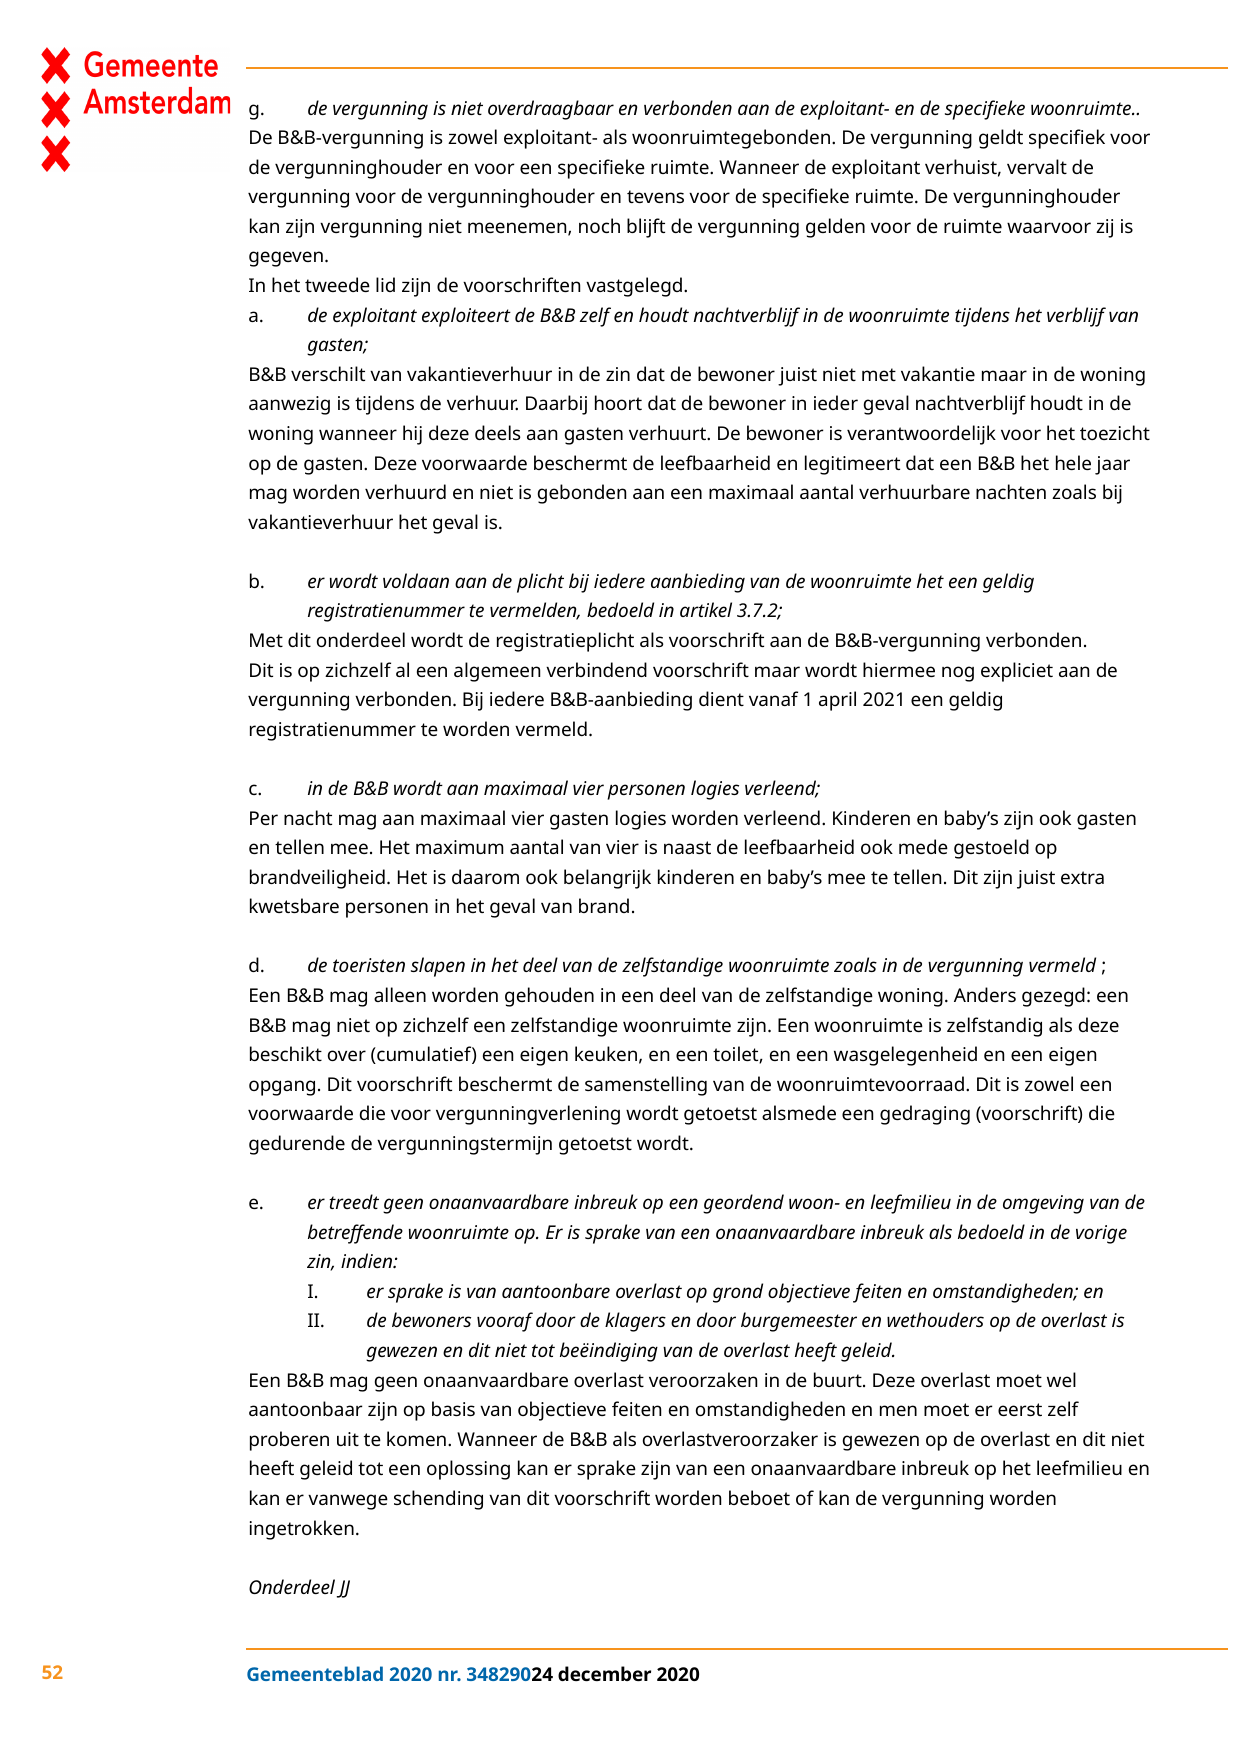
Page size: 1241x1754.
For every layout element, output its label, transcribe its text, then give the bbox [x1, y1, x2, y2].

text Met dit onderdeel wordt de registratieplicht als voorschrift aan de B&B-vergunning verbonden. [248, 627, 1152, 653]
text Een B&B mag alleen worden gehouden in een deel van de zelfstandige woning. Anders gezegd: een B&B mag niet op zichzelf een zelfstandige woonruimte zijn. Een woonruimte is zelfstandig als deze beschikt over (cumulatief) een eigen keuken, en een toilet, en een wasgelegenheid en een eigen opgang. Dit voorschrift beschermt de samenstelling van de woonruimtevoorraad. Dit is zowel een voorwaarde die voor vergunningverlening wordt getoetst alsmede een gedraging (voorschrift) die gedurende de vergunningstermijn getoetst wordt. [248, 982, 1152, 1156]
list de toeristen slapen in het deel van de zelfstandige woonruimte zoals in de vergunning vermeld ; [248, 953, 1152, 978]
list er sprake is van aantoonbare overlast op grond objectieve feiten en omstandigheden; en [307, 1278, 1152, 1304]
list de vergunning is niet overdraagbaar en verbonden aan de exploitant- en de specifieke woonruimte.. [248, 95, 1152, 121]
list er treedt geen onaanvaardbare inbreuk op een geordend woon- en leefmilieu in de omgeving van de betreffende woonruimte op. Er is sprake van een onaanvaardbare inbreuk als bedoeld in de vorige zin, indien: [248, 1189, 1152, 1274]
text De B&B-vergunning is zowel exploitant- als woonruimtegebonden. De vergunning geldt specifiek voor de vergunninghouder en voor een specifieke ruimte. Wanneer de exploitant verhuist, vervalt de vergunning voor de vergunninghouder en tevens voor de specifieke ruimte. De vergunninghouder kan zijn vergunning niet meenemen, noch blijft de vergunning gelden voor de ruimte waarvoor zij is gegeven. [248, 124, 1152, 268]
list er wordt voldaan aan de plicht bij iedere aanbieding van de woonruimte het een geldig registratienummer te vermelden, bedoeld in artikel 3.7.2; [248, 568, 1152, 623]
list de exploitant exploiteert de B&B zelf en houdt nachtverblijf in de woonruimte tijdens het verblijf van gasten; [248, 302, 1152, 357]
text Per nacht mag aan maximaal vier gasten logies worden verleend. Kinderen en baby’s zijn ook gasten en tellen mee. Het maximum aantal van vier is naast de leefbaarheid ook mede gestoeld op brandveiligheid. Het is daarom ook belangrijk kinderen en baby’s mee te tellen. Dit zijn juist extra kwetsbare personen in het geval van brand. [248, 805, 1152, 919]
text B&B verschilt van vakantieverhuur in de zin dat de bewoner juist niet met vakantie maar in de woning aanwezig is tijdens de verhuur. Daarbij hoort dat de bewoner in ieder geval nachtverblijf houdt in de woning wanneer hij deze deels aan gasten verhuurt. De bewoner is verantwoordelijk voor het toezicht op de gasten. Deze voorwaarde beschermt de leefbaarheid en legitimeert dat een B&B het hele jaar mag worden verhuurd en niet is gebonden aan een maximaal aantal verhuurbare nachten zoals bij vakantieverhuur het geval is. [248, 361, 1152, 535]
picture [41, 47, 231, 172]
text Dit is op zichzelf al een algemeen verbindend voorschrift maar wordt hiermee nog expliciet aan de vergunning verbonden. Bij iedere B&B-aanbieding dient vanaf 1 april 2021 een geldig registratienummer te worden vermeld. [248, 657, 1152, 742]
text In het tweede lid zijn de voorschriften vastgelegd. [248, 272, 1152, 298]
text Onderdeel JJ [248, 1574, 1152, 1600]
text Een B&B mag geen onaanvaardbare overlast veroorzaken in de buurt. Deze overlast moet wel aantoonbaar zijn op basis van objectieve feiten en omstandigheden en men moet er eerst zelf proberen uit te komen. Wanneer de B&B als overlastveroorzaker is gewezen op de overlast en dit niet heeft geleid tot een oplossing kan er sprake zijn van een onaanvaardbare inbreuk op het leefmilieu en kan er vanwege schending van dit voorschrift worden beboet of kan de vergunning worden ingetrokken. [248, 1367, 1152, 1541]
list de bewoners vooraf door de klagers en door burgemeester en wethouders op de overlast is gewezen en dit niet tot beëindiging van de overlast heeft geleid. [307, 1308, 1152, 1363]
list in de B&B wordt aan maximaal vier personen logies verleend; [248, 775, 1152, 801]
